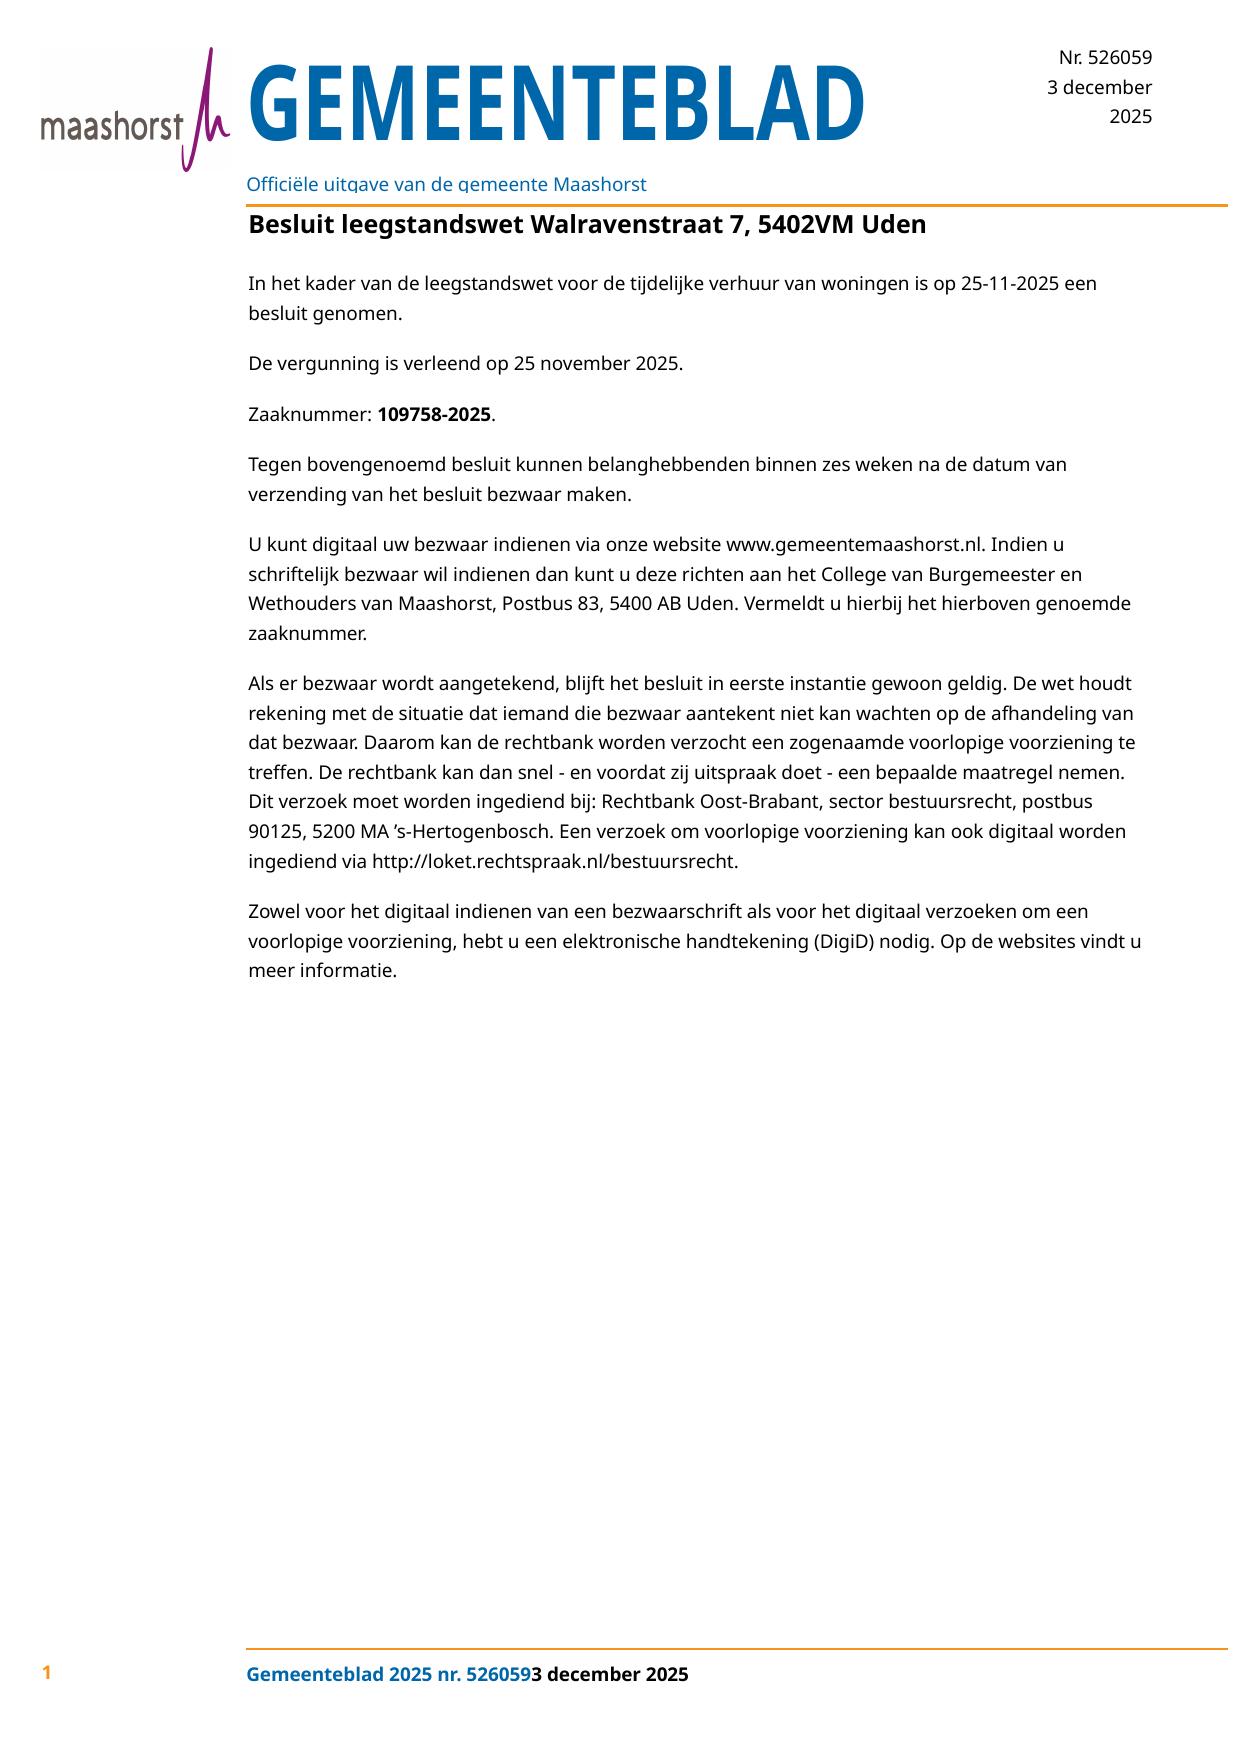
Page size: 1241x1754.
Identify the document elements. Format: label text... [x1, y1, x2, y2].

text Zaaknummer: 109758-2025. [248, 401, 1152, 426]
text Zowel voor het digitaal indienen van een bezwaarschrift als voor het digitaal verzoeken om een voorlopige voorziening, hebt u een elektronische handtekening (DigiD) nodig. Op de websites vindt u meer informatie. [248, 898, 1152, 983]
text Als er bezwaar wordt aangetekend, blijft het besluit in eerste instantie gewoon geldig. De wet houdt rekening met de situatie dat iemand die bezwaar aantekent niet kan wachten op de afhandeling van dat bezwaar. Daarom kan de rechtbank worden verzocht een zogenaamde voorlopige voorziening te treffen. De rechtbank kan dan snel - en voordat zij uitspraak doet - een bepaalde maatregel nemen. Dit verzoek moet worden ingediend bij: Rechtbank Oost-Brabant, sector bestuursrecht, postbus 90125, 5200 MA ’s-Hertogenbosch. Een verzoek om voorlopige voorziening kan ook digitaal worden ingediend via http://loket.rechtspraak.nl/bestuursrecht. [248, 670, 1152, 873]
text In het kader van de leegstandswet voor de tijdelijke verhuur van woningen is op 25-11-2025 een besluit genomen. [248, 270, 1152, 326]
text De vergunning is verleend op 25 november 2025. [248, 350, 1152, 376]
text Besluit leegstandswet Walravenstraat 7, 5402VM Uden [248, 207, 1152, 241]
text Tegen bovengenoemd besluit kunnen belanghebbenden binnen zes weken na de datum van verzending van het besluit bezwaar maken. [248, 451, 1152, 506]
picture [41, 47, 231, 172]
text U kunt digitaal uw bezwaar indienen via onze website www.gemeentemaashorst.nl. Indien u schriftelijk bezwaar wil indienen dan kunt u deze richten aan het College van Burgemeester en Wethouders van Maashorst, Postbus 83, 5400 AB Uden. Vermeldt u hierbij het hierboven genoemde zaaknummer. [248, 531, 1152, 646]
